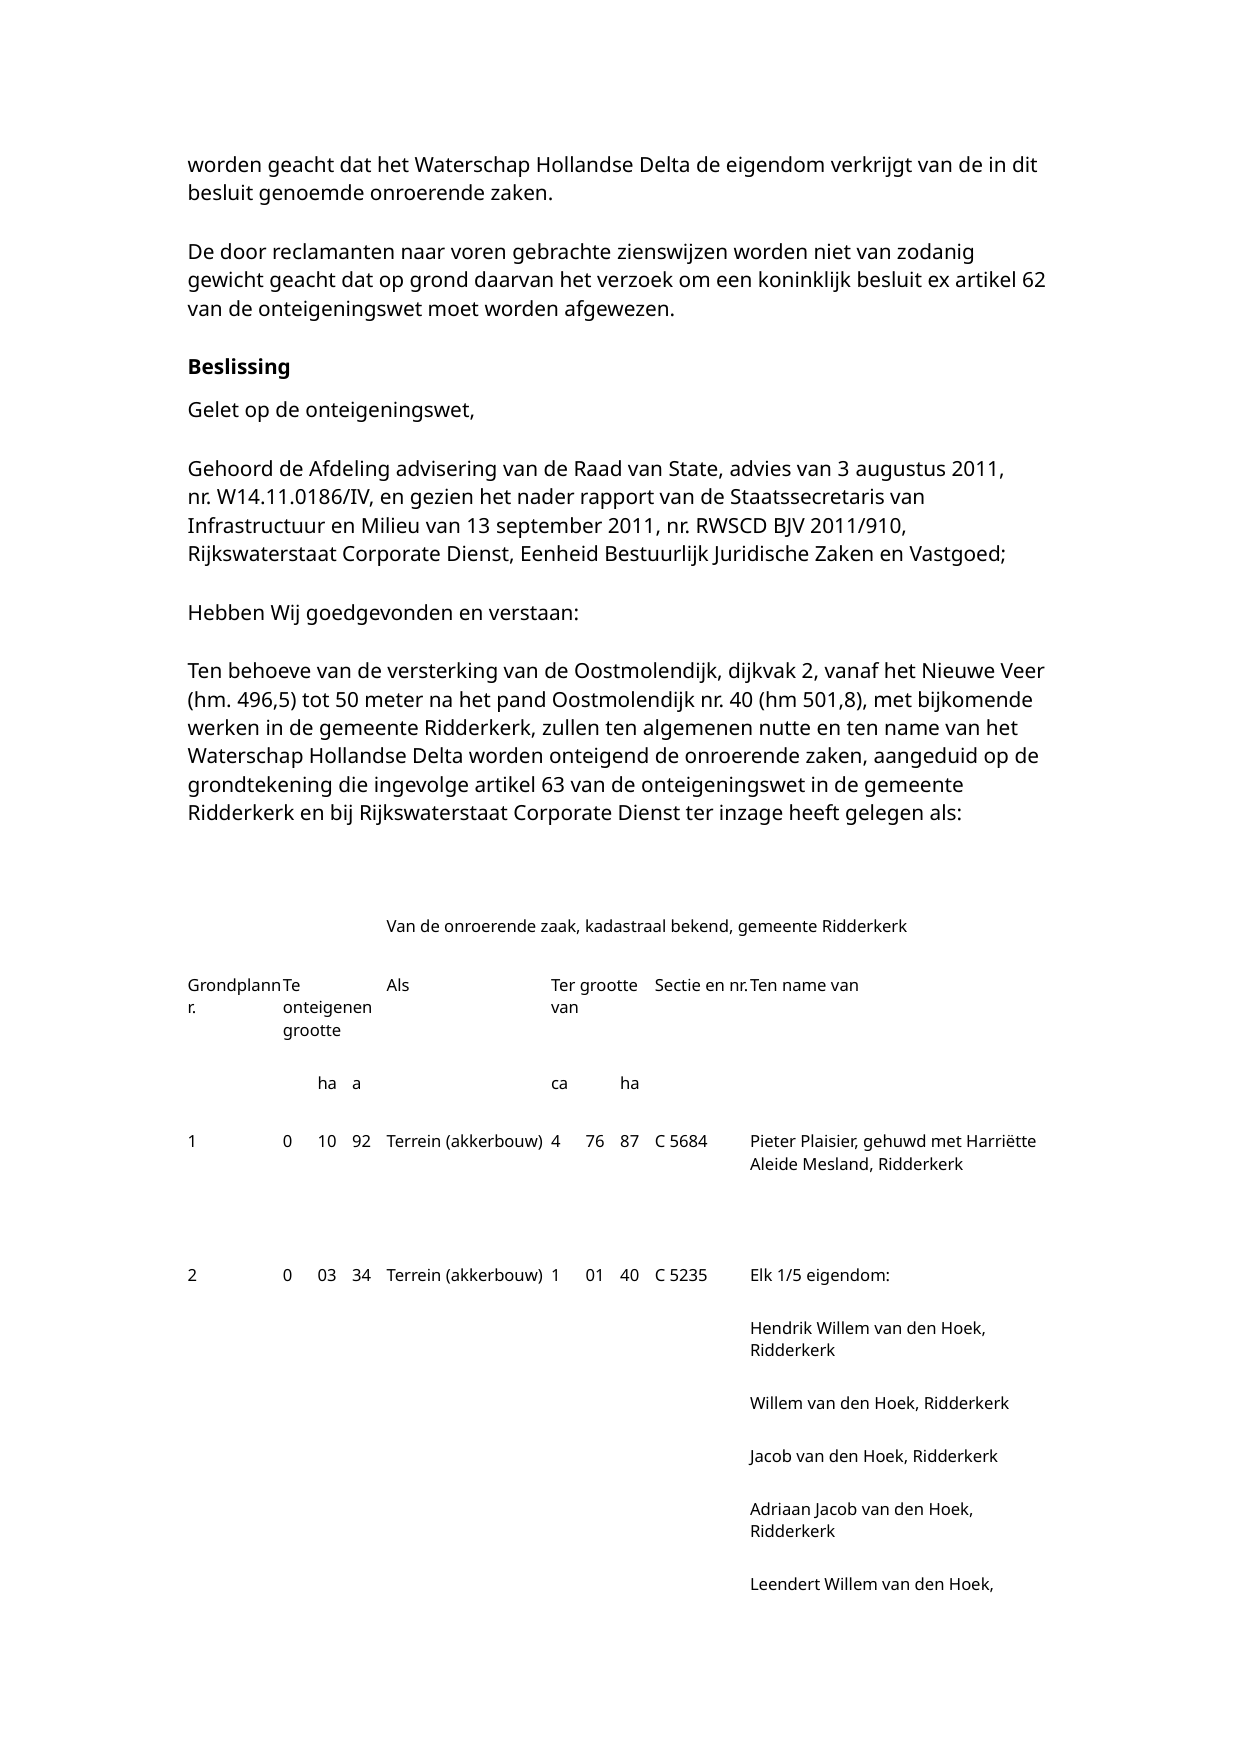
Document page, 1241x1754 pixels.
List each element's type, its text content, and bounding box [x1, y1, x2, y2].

table_cell [352, 1205, 386, 1264]
table_cell [317, 1205, 352, 1264]
table_cell [283, 1205, 317, 1264]
text worden geacht dat het Waterschap Hollandse Delta de eigendom verkrijgt van de in dit besluit genoemde onroerende zaken. [187, 150, 1053, 207]
table_cell 40 [620, 1264, 654, 1595]
table_cell 4 [551, 1130, 585, 1205]
table_cell 03 [317, 1264, 352, 1595]
table_cell [188, 1205, 283, 1264]
table_cell Ten name van [750, 973, 1053, 1130]
table_cell 1 [188, 1130, 283, 1205]
table_cell [620, 1205, 654, 1264]
table_cell [750, 1205, 1053, 1264]
table_cell ha [317, 1071, 352, 1130]
table_cell [283, 1071, 317, 1130]
text De door reclamanten naar voren gebrachte zienswijzen worden niet van zodanig gewicht geacht dat op grond daarvan het verzoek om een koninklijk besluit ex artikel 62 van de onteigeningswet moet worden afgewezen. [187, 237, 1053, 322]
table_cell 34 [352, 1264, 386, 1595]
table_cell Elk 1/5 eigendom: Hendrik Willem van den Hoek, Ridderkerk Willem van den Hoek, Ridderkerk Jacob van den Hoek, Ridderkerk Adriaan Jacob van den Hoek, Ridderkerk Leendert Willem van den Hoek, [750, 1264, 1053, 1595]
text Gelet op de onteigeningswet, [187, 396, 1053, 424]
table_cell Als [386, 973, 551, 1130]
table_cell 1 [551, 1264, 585, 1595]
table_cell Te onteigenen grootte [283, 973, 386, 1071]
text Hebben Wij goedgevonden en verstaan: [187, 598, 1053, 626]
table_cell 0 [283, 1130, 317, 1205]
table_cell Grondplannr. [188, 973, 283, 1130]
table_header Van de onroerende zaak, kadastraal bekend, gemeente Ridderkerk [386, 915, 1053, 973]
table_cell [655, 1205, 750, 1264]
table_cell a [352, 1071, 386, 1130]
text Ten behoeve van de versterking van de Oostmolendijk, dijkvak 2, vanaf het Nieuwe Veer (hm. 496,5) tot 50 meter na het pand Oostmolendijk nr. 40 (hm 501,8), met bijkomende werken in de gemeente Ridderkerk, zullen ten algemenen nutte en ten name van het Waterschap Hollandse Delta worden onteigend de onroerende zaken, aangeduid op de grondtekening die ingevolge artikel 63 van de onteigeningswet in de gemeente Ridderkerk en bij Rijkswaterstaat Corporate Dienst ter inzage heeft gelegen als: [187, 656, 1053, 827]
text Beslissing [187, 352, 1053, 381]
table_cell ca [551, 1071, 585, 1130]
table_cell [551, 1205, 585, 1264]
table_cell [386, 1205, 551, 1264]
table_cell 10 [317, 1130, 352, 1205]
table_cell 76 [585, 1130, 620, 1205]
table_cell [585, 1071, 620, 1130]
table_cell 01 [585, 1264, 620, 1595]
table_cell C 5684 [655, 1130, 750, 1205]
table_header [188, 915, 386, 973]
table_cell [585, 1205, 620, 1264]
table_cell ha [620, 1071, 654, 1130]
table_cell Pieter Plaisier, gehuwd met Harriëtte Aleide Mesland, Ridderkerk [750, 1130, 1053, 1205]
table_cell 87 [620, 1130, 654, 1205]
table_cell Terrein (akkerbouw) [386, 1130, 551, 1205]
table_cell 0 [283, 1264, 317, 1595]
text Gehoord de Afdeling advisering van de Raad van State, advies van 3 augustus 2011, nr. W14.11.0186/IV, en gezien het nader rapport van de Staatssecretaris van Infrastructuur en Milieu van 13 september 2011, nr. RWSCD BJV 2011/910, Rijkswaterstaat Corporate Dienst, Eenheid Bestuurlijk Juridische Zaken en Vastgoed; [187, 454, 1053, 568]
table_cell Terrein (akkerbouw) [386, 1264, 551, 1595]
table_cell Sectie en nr. [655, 973, 750, 1130]
table_cell C 5235 [655, 1264, 750, 1595]
table_cell 92 [352, 1130, 386, 1205]
table_cell 2 [188, 1264, 283, 1595]
table_cell Ter grootte van [551, 973, 654, 1071]
